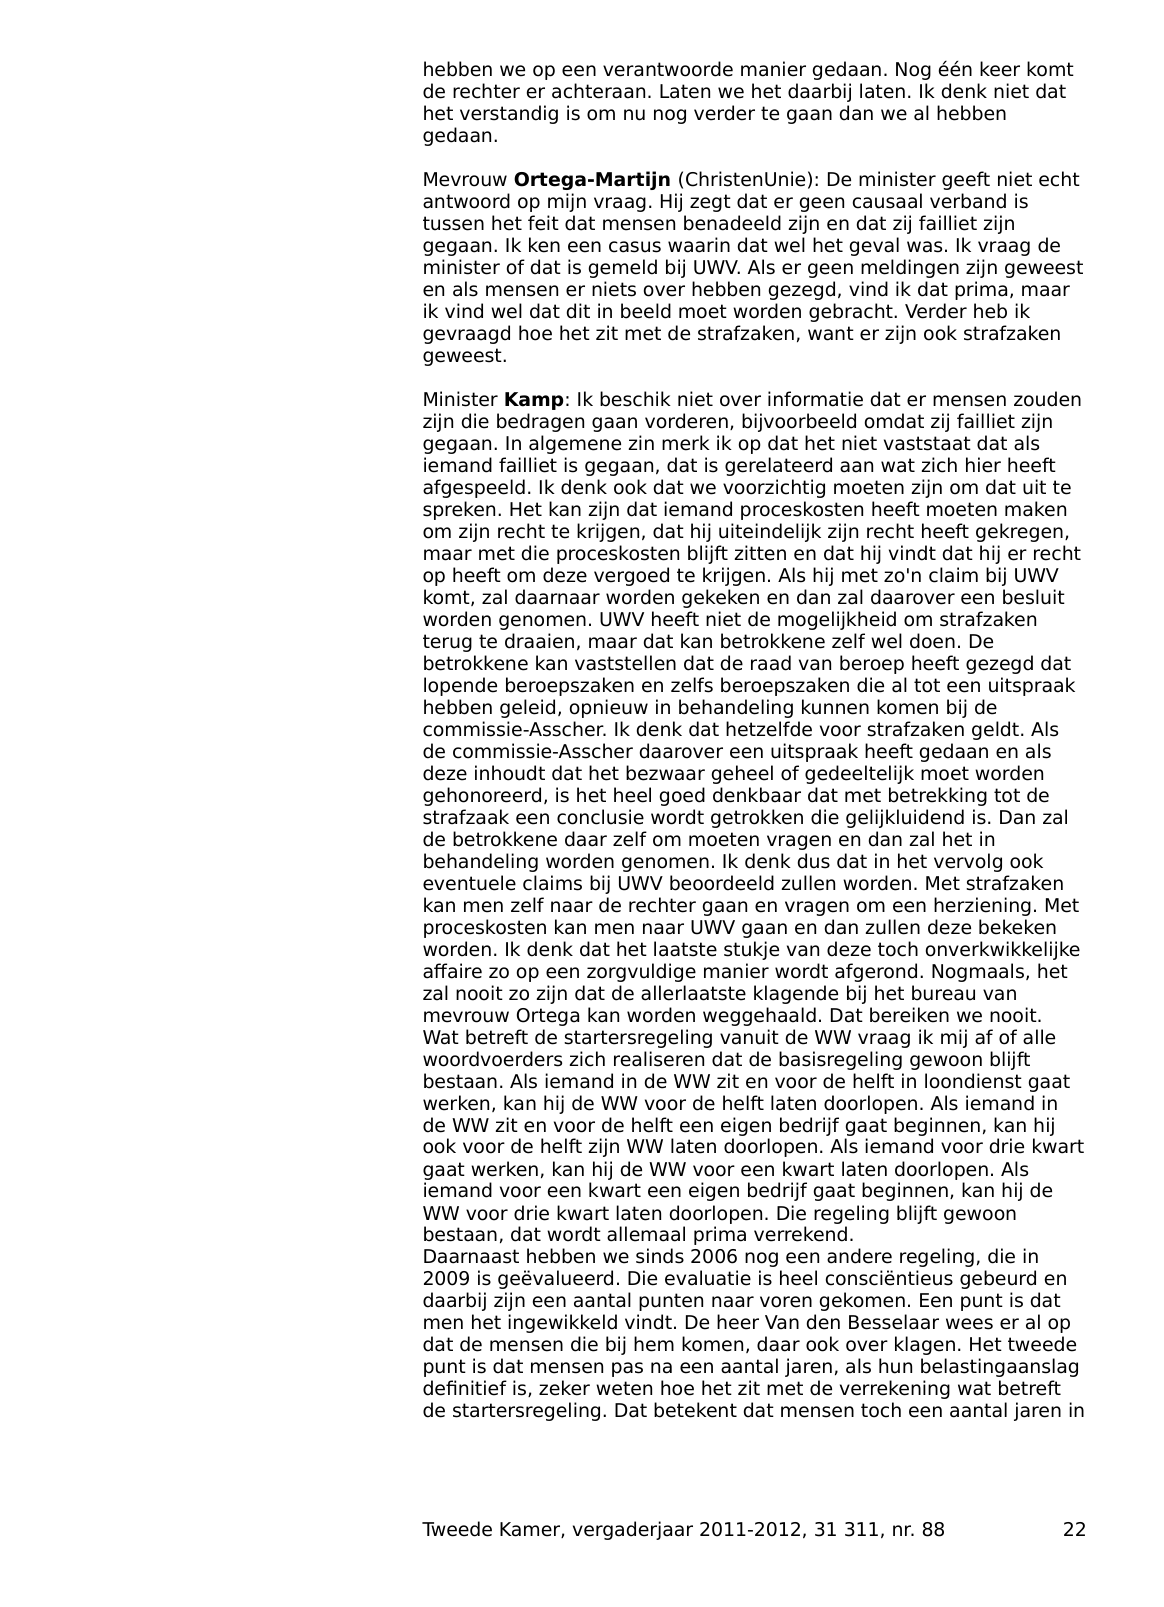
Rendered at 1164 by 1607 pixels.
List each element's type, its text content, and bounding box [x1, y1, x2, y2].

text Mevrouw Ortega-Martijn (ChristenUnie): De minister geeft niet echt antwoord op mijn vraag. Hij zegt dat er geen causaal verband is tussen het feit dat mensen benadeeld zijn en dat zij failliet zijn gegaan. Ik ken een casus waarin dat wel het geval was. Ik vraag de minister of dat is gemeld bij UWV. Als er geen meldingen zijn geweest en als mensen er niets over hebben gezegd, vind ik dat prima, maar ik vind wel dat dit in beeld moet worden gebracht. Verder heb ik gevraagd hoe het zit met de strafzaken, want er zijn ook strafzaken geweest. [422, 169, 1087, 367]
text hebben we op een verantwoorde manier gedaan. Nog één keer komt de rechter er achteraan. Laten we het daarbij laten. Ik denk niet dat het verstandig is om nu nog verder te gaan dan we al hebben gedaan. [422, 59, 1087, 147]
text Daarnaast hebben we sinds 2006 nog een andere regeling, die in 2009 is geëvalueerd. Die evaluatie is heel consciëntieus gebeurd en daarbij zijn een aantal punten naar voren gekomen. Een punt is dat men het ingewikkeld vindt. De heer Van den Besselaar wees er al op dat de mensen die bij hem komen, daar ook over klagen. Het tweede punt is dat mensen pas na een aantal jaren, als hun belastingaanslag definitief is, zeker weten hoe het zit met de verrekening wat betreft de startersregeling. Dat betekent dat mensen toch een aantal jaren in [422, 1246, 1087, 1422]
text Minister Kamp: Ik beschik niet over informatie dat er mensen zouden zijn die bedragen gaan vorderen, bijvoorbeeld omdat zij failliet zijn gegaan. In algemene zin merk ik op dat het niet vaststaat dat als iemand failliet is gegaan, dat is gerelateerd aan wat zich hier heeft afgespeeld. Ik denk ook dat we voorzichtig moeten zijn om dat uit te spreken. Het kan zijn dat iemand proceskosten heeft moeten maken om zijn recht te krijgen, dat hij uiteindelijk zijn recht heeft gekregen, maar met die proceskosten blijft zitten en dat hij vindt dat hij er recht op heeft om deze vergoed te krijgen. Als hij met zo'n claim bij UWV komt, zal daarnaar worden gekeken en dan zal daarover een besluit worden genomen. UWV heeft niet de mogelijkheid om strafzaken terug te draaien, maar dat kan betrokkene zelf wel doen. De betrokkene kan vaststellen dat de raad van beroep heeft gezegd dat lopende beroepszaken en zelfs beroepszaken die al tot een uitspraak hebben geleid, opnieuw in behandeling kunnen komen bij de commissie-Asscher. Ik denk dat hetzelfde voor strafzaken geldt. Als de commissie-Asscher daarover een uitspraak heeft gedaan en als deze inhoudt dat het bezwaar geheel of gedeeltelijk moet worden gehonoreerd, is het heel goed denkbaar dat met betrekking tot de strafzaak een conclusie wordt getrokken die gelijkluidend is. Dan zal de betrokkene daar zelf om moeten vragen en dan zal het in behandeling worden genomen. Ik denk dus dat in het vervolg ook eventuele claims bij UWV beoordeeld zullen worden. Met strafzaken kan men zelf naar de rechter gaan en vragen om een herziening. Met proceskosten kan men naar UWV gaan en dan zullen deze bekeken worden. Ik denk dat het laatste stukje van deze toch onverkwikkelijke affaire zo op een zorgvuldige manier wordt afgerond. Nogmaals, het zal nooit zo zijn dat de allerlaatste klagende bij het bureau van mevrouw Ortega kan worden weggehaald. Dat bereiken we nooit. [422, 389, 1087, 1027]
text Wat betreft de startersregeling vanuit de WW vraag ik mij af of alle woordvoerders zich realiseren dat de basisregeling gewoon blijft bestaan. Als iemand in de WW zit en voor de helft in loondienst gaat werken, kan hij de WW voor de helft laten doorlopen. Als iemand in de WW zit en voor de helft een eigen bedrijf gaat beginnen, kan hij ook voor de helft zijn WW laten doorlopen. Als iemand voor drie kwart gaat werken, kan hij de WW voor een kwart laten doorlopen. Als iemand voor een kwart een eigen bedrijf gaat beginnen, kan hij de WW voor drie kwart laten doorlopen. Die regeling blijft gewoon bestaan, dat wordt allemaal prima verrekend. [422, 1027, 1087, 1246]
